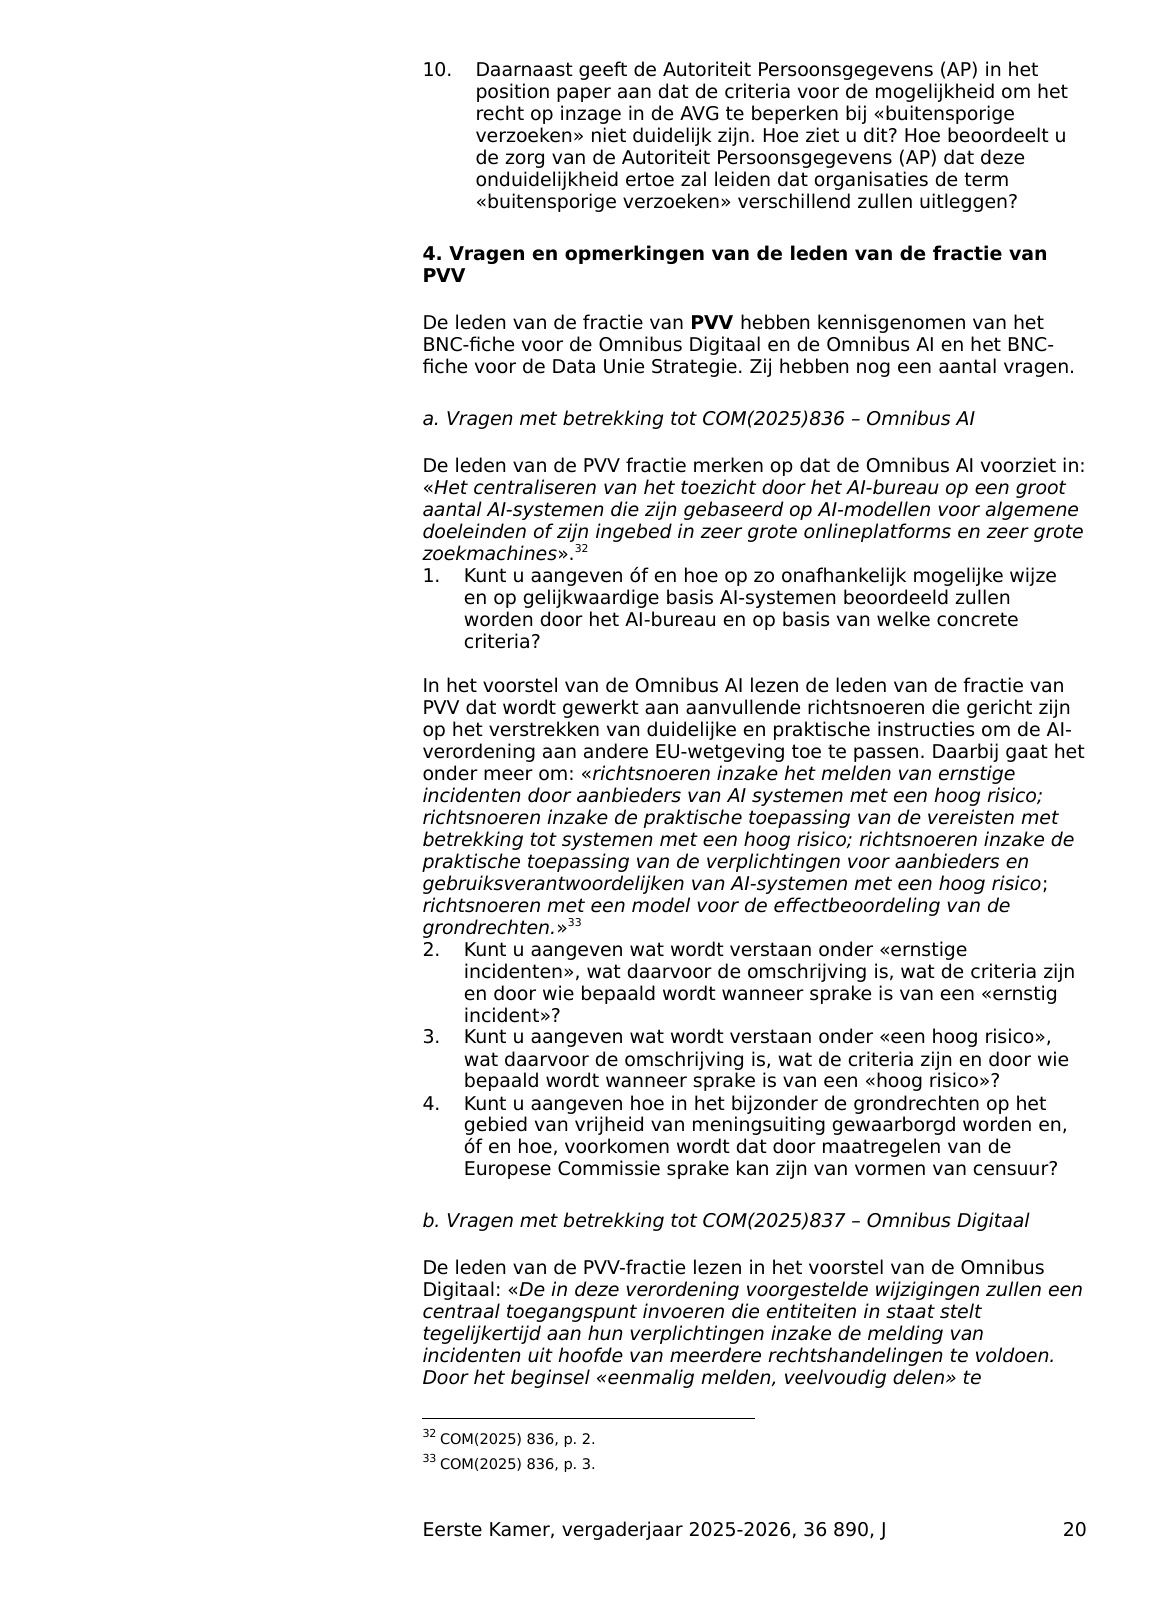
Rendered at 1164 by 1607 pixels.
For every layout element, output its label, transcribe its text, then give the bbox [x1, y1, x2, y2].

text 4. Kunt u aangeven hoe in het bijzonder de grondrechten op het gebied van vrijheid van meningsuiting gewaarborgd worden en, óf en hoe, voorkomen wordt dat door maatregelen van de Europese Commissie sprake kan zijn van vormen van censuur? [422, 1092, 1087, 1180]
text De leden van de PVV fractie merken op dat de Omnibus AI voorziet in: «Het centraliseren van het toezicht door het AI-bureau op een groot aantal AI-systemen die zijn gebaseerd op AI-modellen voor algemene doeleinden of zijn ingebed in zeer grote onlineplatforms en zeer grote zoekmachines». [422, 455, 1087, 565]
subtitle a. Vragen met betrekking tot COM(2025)836 – Omnibus AI [422, 408, 1087, 430]
text De leden van de fractie van PVV hebben kennisgenomen van het BNC-fiche voor de Omnibus Digitaal en de Omnibus AI en het BNC-fiche voor de Data Unie Strategie. Zij hebben nog een aantal vragen. [422, 312, 1087, 378]
text In het voorstel van de Omnibus AI lezen de leden van de fractie van PVV dat wordt gewerkt aan aanvullende richtsnoeren die gericht zijn op het verstrekken van duidelijke en praktische instructies om de AI-verordening aan andere EU-wetgeving toe te passen. Daarbij gaat het onder meer om: «richtsnoeren inzake het melden van ernstige incidenten door aanbieders van AI systemen met een hoog risico; richtsnoeren inzake de praktische toepassing van de vereisten met betrekking tot systemen met een hoog risico; richtsnoeren inzake de praktische toepassing van de verplichtingen voor aanbieders en gebruiksverantwoordelijken van AI-systemen met een hoog risico; richtsnoeren met een model voor de effectbeoordeling van de grondrechten.» [422, 675, 1087, 938]
text De leden van de PVV-fractie lezen in het voorstel van de Omnibus Digitaal: «De in deze verordening voorgestelde wijzigingen zullen een centraal toegangspunt invoeren die entiteiten in staat stelt tegelijkertijd aan hun verplichtingen inzake de melding van incidenten uit hoofde van meerdere rechtshandelingen te voldoen. Door het beginsel «eenmalig melden, veelvoudig delen» te [422, 1257, 1087, 1389]
subtitle b. Vragen met betrekking tot COM(2025)837 – Omnibus Digitaal [422, 1210, 1087, 1232]
text 3. Kunt u aangeven wat wordt verstaan onder «een hoog risico», wat daarvoor de omschrijving is, wat de criteria zijn en door wie bepaald wordt wanneer sprake is van een «hoog risico»? [422, 1026, 1087, 1092]
text 2. Kunt u aangeven wat wordt verstaan onder «ernstige incidenten», wat daarvoor de omschrijving is, wat de criteria zijn en door wie bepaald wordt wanneer sprake is van een «ernstig incident»? [422, 938, 1087, 1026]
text COM(2025) 836, p. 3. [422, 1452, 1087, 1474]
text 10. Daarnaast geeft de Autoriteit Persoonsgegevens (AP) in het position paper aan dat de criteria voor de mogelijkheid om het recht op inzage in de AVG te beperken bij «buitensporige verzoeken» niet duidelijk zijn. Hoe ziet u dit? Hoe beoordeelt u de zorg van de Autoriteit Persoonsgegevens (AP) dat deze onduidelijkheid ertoe zal leiden dat organisaties de term «buitensporige verzoeken» verschillend zullen uitleggen? [422, 59, 1087, 213]
text COM(2025) 836, p. 2. [422, 1427, 1087, 1449]
subtitle 4. Vragen en opmerkingen van de leden van de fractie van PVV [422, 243, 1087, 287]
text 1. Kunt u aangeven óf en hoe op zo onafhankelijk mogelijke wijze en op gelijkwaardige basis AI-systemen beoordeeld zullen worden door het AI-bureau en op basis van welke concrete criteria? [422, 565, 1087, 653]
